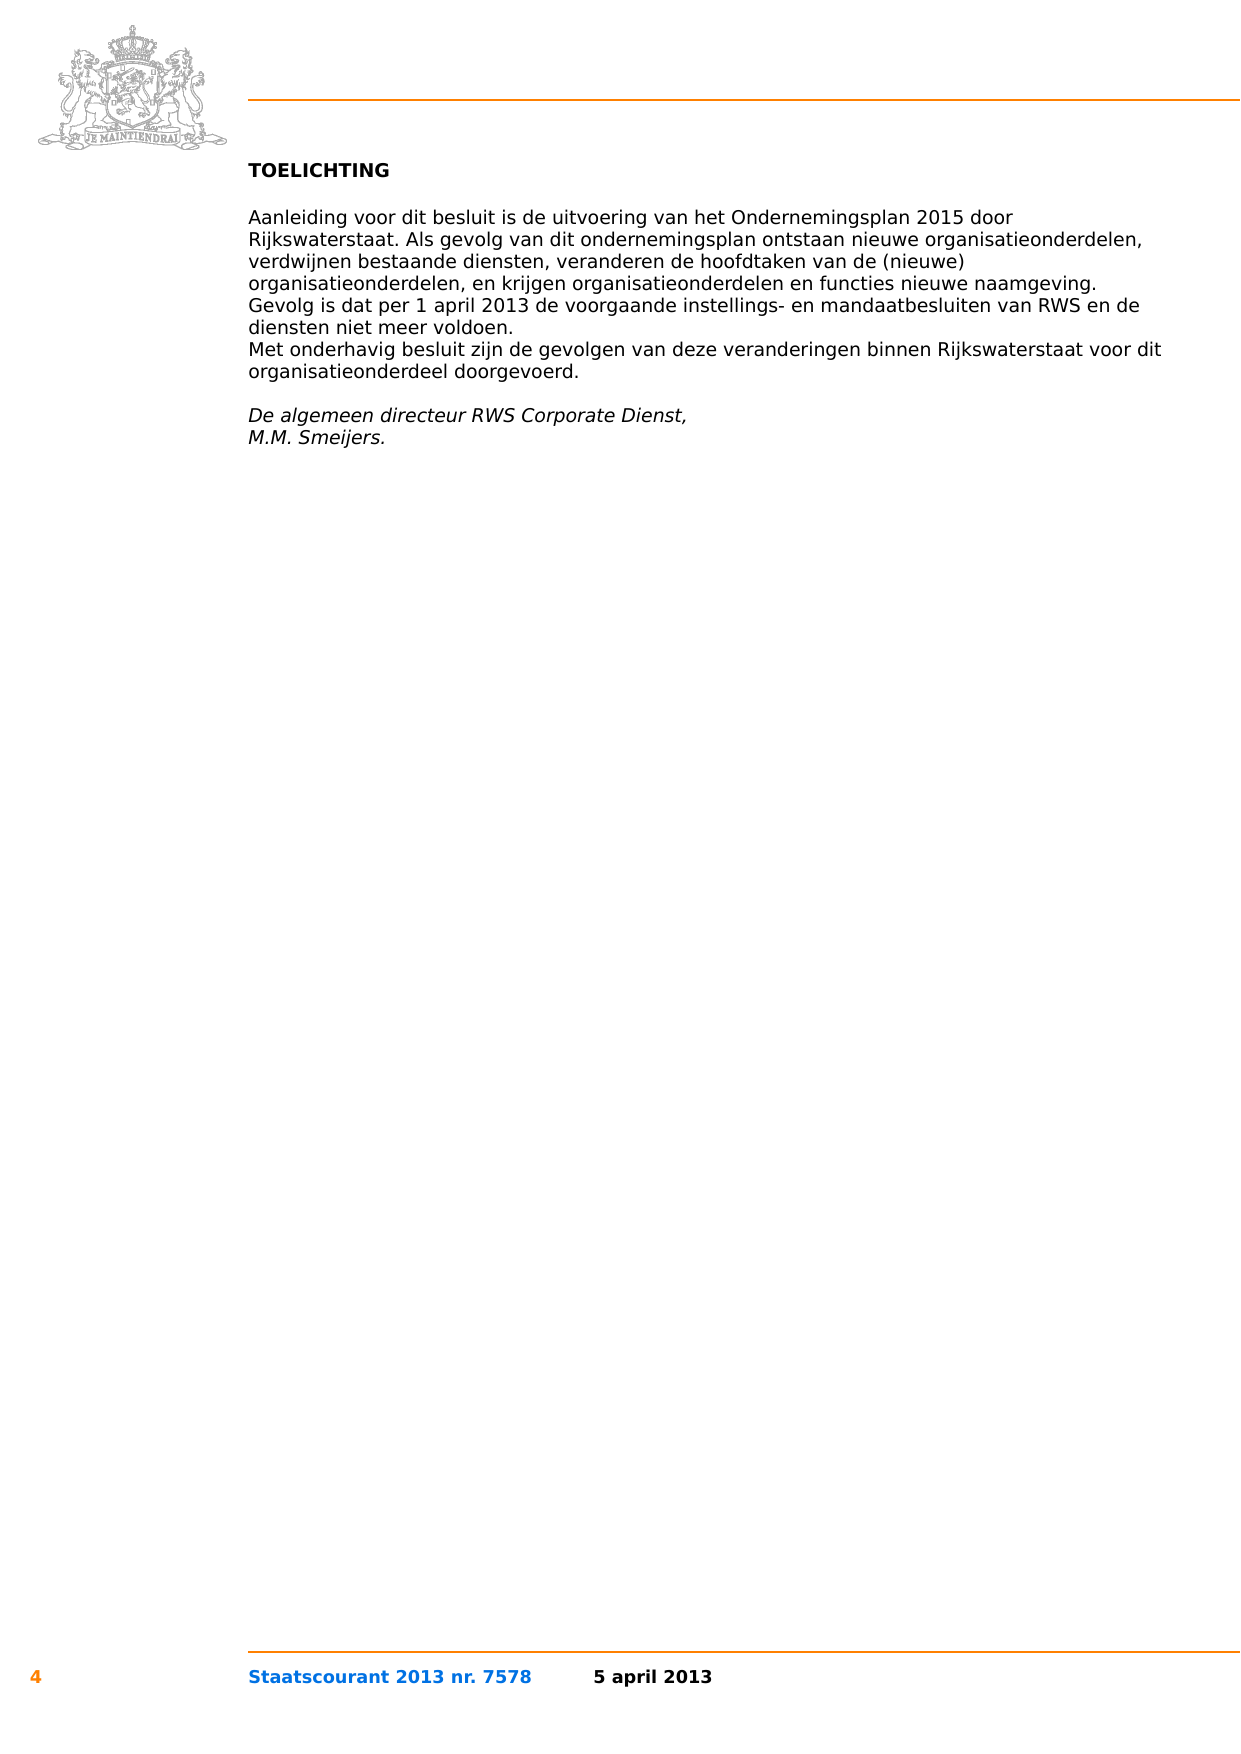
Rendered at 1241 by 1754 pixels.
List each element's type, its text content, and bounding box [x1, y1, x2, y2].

picture [38, 25, 227, 150]
text Aanleiding voor dit besluit is de uitvoering van het Ondernemingsplan 2015 door Rijkswaterstaat. Als gevolg van dit ondernemingsplan ontstaan nieuwe organisatieonderdelen, verdwijnen bestaande diensten, veranderen de hoofdtaken van de (nieuwe) organisatieonderdelen, en krijgen organisatieonderdelen en functies nieuwe naamgeving. Gevolg is dat per 1 april 2013 de voorgaande instellings- en mandaatbesluiten van RWS en de diensten niet meer voldoen. [248, 207, 1163, 339]
text De algemeen directeur RWS Corporate Dienst, M.M. Smeijers. [248, 404, 1163, 448]
text Met onderhavig besluit zijn de gevolgen van deze veranderingen binnen Rijkswaterstaat voor dit organisatieonderdeel doorgevoerd. [248, 339, 1163, 383]
subtitle TOELICHTING [248, 160, 1163, 182]
